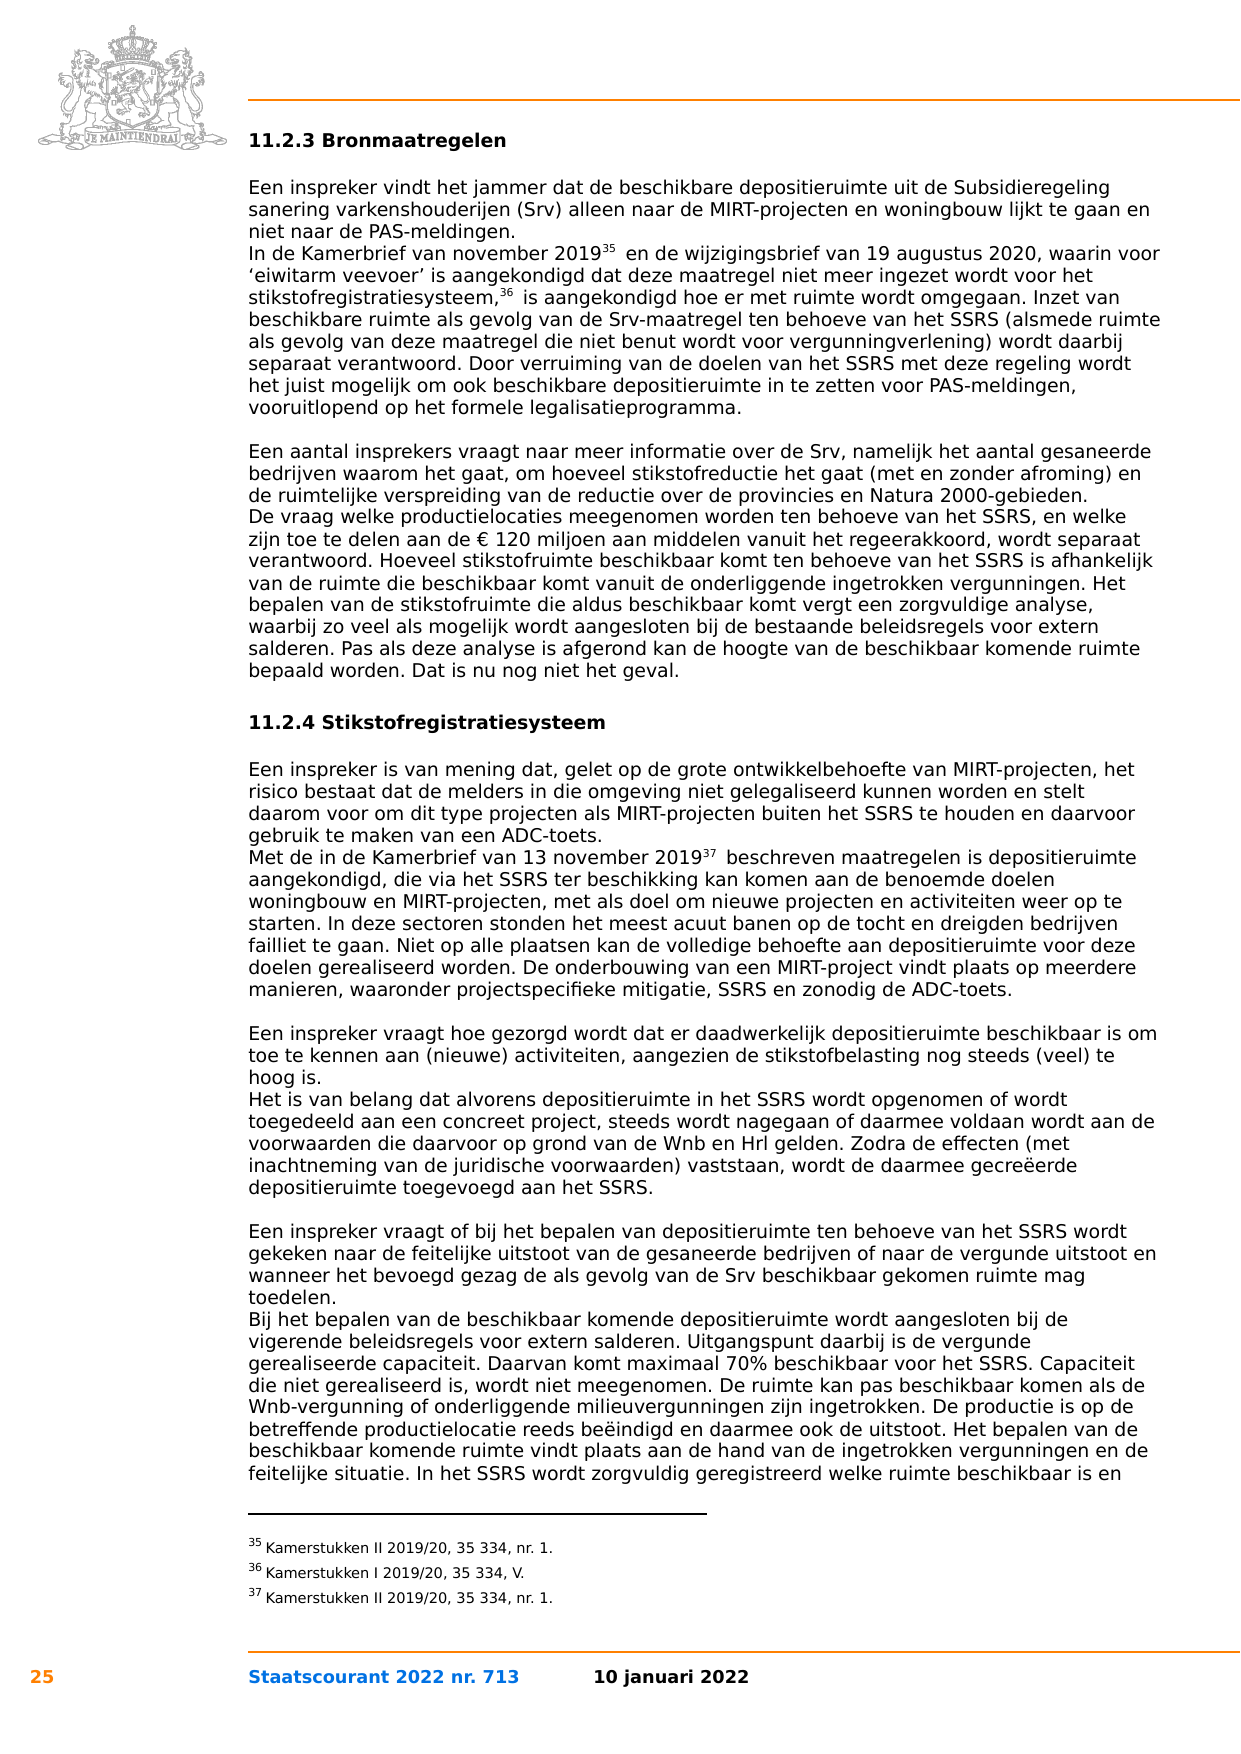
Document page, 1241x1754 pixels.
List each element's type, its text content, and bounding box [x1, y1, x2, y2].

text Met de in de Kamerbrief van 13 november 2019 beschreven maatregelen is depositieruimte aangekondigd, die via het SSRS ter beschikking kan komen aan de benoemde doelen woningbouw en MIRT-projecten, met als doel om nieuwe projecten en activiteiten weer op te starten. In deze sectoren stonden het meest acuut banen op de tocht en dreigden bedrijven failliet te gaan. Niet op alle plaatsen kan de volledige behoefte aan depositieruimte voor deze doelen gerealiseerd worden. De onderbouwing van een MIRT-project vindt plaats op meerdere manieren, waaronder projectspecifieke mitigatie, SSRS en zonodig de ADC-toets. [248, 847, 1163, 1001]
subtitle 11.2.3 Bronmaatregelen [248, 130, 1163, 152]
text Bij het bepalen van de beschikbaar komende depositieruimte wordt aangesloten bij de vigerende beleidsregels voor extern salderen. Uitgangspunt daarbij is de vergunde gerealiseerde capaciteit. Daarvan komt maximaal 70% beschikbaar voor het SSRS. Capaciteit die niet gerealiseerd is, wordt niet meegenomen. De ruimte kan pas beschikbaar komen als de Wnb-vergunning of onderliggende milieuvergunningen zijn ingetrokken. De productie is op de betreffende productielocatie reeds beëindigd en daarmee ook de uitstoot. Het bepalen van de beschikbaar komende ruimte vindt plaats aan de hand van de ingetrokken vergunningen en de feitelijke situatie. In het SSRS wordt zorgvuldig geregistreerd welke ruimte beschikbaar is en [248, 1308, 1163, 1484]
text Kamerstukken II 2019/20, 35 334, nr. 1. [248, 1536, 1163, 1558]
text Een aantal insprekers vraagt naar meer informatie over de Srv, namelijk het aantal gesaneerde bedrijven waarom het gaat, om hoeveel stikstofreductie het gaat (met en zonder afroming) en de ruimtelijke verspreiding van de reductie over de provincies en Natura 2000-gebieden. [248, 441, 1163, 506]
text Kamerstukken II 2019/20, 35 334, nr. 1. [248, 1586, 1163, 1608]
text Een inspreker vraagt hoe gezorgd wordt dat er daadwerkelijk depositieruimte beschikbaar is om toe te kennen aan (nieuwe) activiteiten, aangezien de stikstofbelasting nog steeds (veel) te hoog is. [248, 1023, 1163, 1089]
text Kamerstukken I 2019/20, 35 334, V. [248, 1561, 1163, 1583]
picture [38, 25, 227, 150]
text De vraag welke productielocaties meegenomen worden ten behoeve van het SSRS, en welke zijn toe te delen aan de € 120 miljoen aan middelen vanuit het regeerakkoord, wordt separaat verantwoord. Hoeveel stikstofruimte beschikbaar komt ten behoeve van het SSRS is afhankelijk van de ruimte die beschikbaar komt vanuit de onderliggende ingetrokken vergunningen. Het bepalen van de stikstofruimte die aldus beschikbaar komt vergt een zorgvuldige analyse, waarbij zo veel als mogelijk wordt aangesloten bij de bestaande beleidsregels voor extern salderen. Pas als deze analyse is afgerond kan de hoogte van de beschikbaar komende ruimte bepaald worden. Dat is nu nog niet het geval. [248, 506, 1163, 682]
text Een inspreker vindt het jammer dat de beschikbare depositieruimte uit de Subsidieregeling sanering varkenshouderijen (Srv) alleen naar de MIRT-projecten en woningbouw lijkt te gaan en niet naar de PAS-meldingen. [248, 177, 1163, 243]
subtitle 11.2.4 Stikstofregistratiesysteem [248, 712, 1163, 734]
text Een inspreker is van mening dat, gelet op de grote ontwikkelbehoefte van MIRT-projecten, het risico bestaat dat de melders in die omgeving niet gelegaliseerd kunnen worden en stelt daarom voor om dit type projecten als MIRT-projecten buiten het SSRS te houden en daarvoor gebruik te maken van een ADC-toets. [248, 759, 1163, 847]
text Een inspreker vraagt of bij het bepalen van depositieruimte ten behoeve van het SSRS wordt gekeken naar de feitelijke uitstoot van de gesaneerde bedrijven of naar de vergunde uitstoot en wanneer het bevoegd gezag de als gevolg van de Srv beschikbaar gekomen ruimte mag toedelen. [248, 1221, 1163, 1308]
text Het is van belang dat alvorens depositieruimte in het SSRS wordt opgenomen of wordt toegedeeld aan een concreet project, steeds wordt nagegaan of daarmee voldaan wordt aan de voorwaarden die daarvoor op grond van de Wnb en Hrl gelden. Zodra de effecten (met inachtneming van de juridische voorwaarden) vaststaan, wordt de daarmee gecreëerde depositieruimte toegevoegd aan het SSRS. [248, 1089, 1163, 1199]
text In de Kamerbrief van november 2019 en de wijzigingsbrief van 19 augustus 2020, waarin voor ‘eiwitarm veevoer’ is aangekondigd dat deze maatregel niet meer ingezet wordt voor het stikstofregistratiesysteem, is aangekondigd hoe er met ruimte wordt omgegaan. Inzet van beschikbare ruimte als gevolg van de Srv-maatregel ten behoeve van het SSRS (alsmede ruimte als gevolg van deze maatregel die niet benut wordt voor vergunningverlening) wordt daarbij separaat verantwoord. Door verruiming van de doelen van het SSRS met deze regeling wordt het juist mogelijk om ook beschikbare depositieruimte in te zetten voor PAS-meldingen, vooruitlopend op het formele legalisatieprogramma. [248, 243, 1163, 419]
